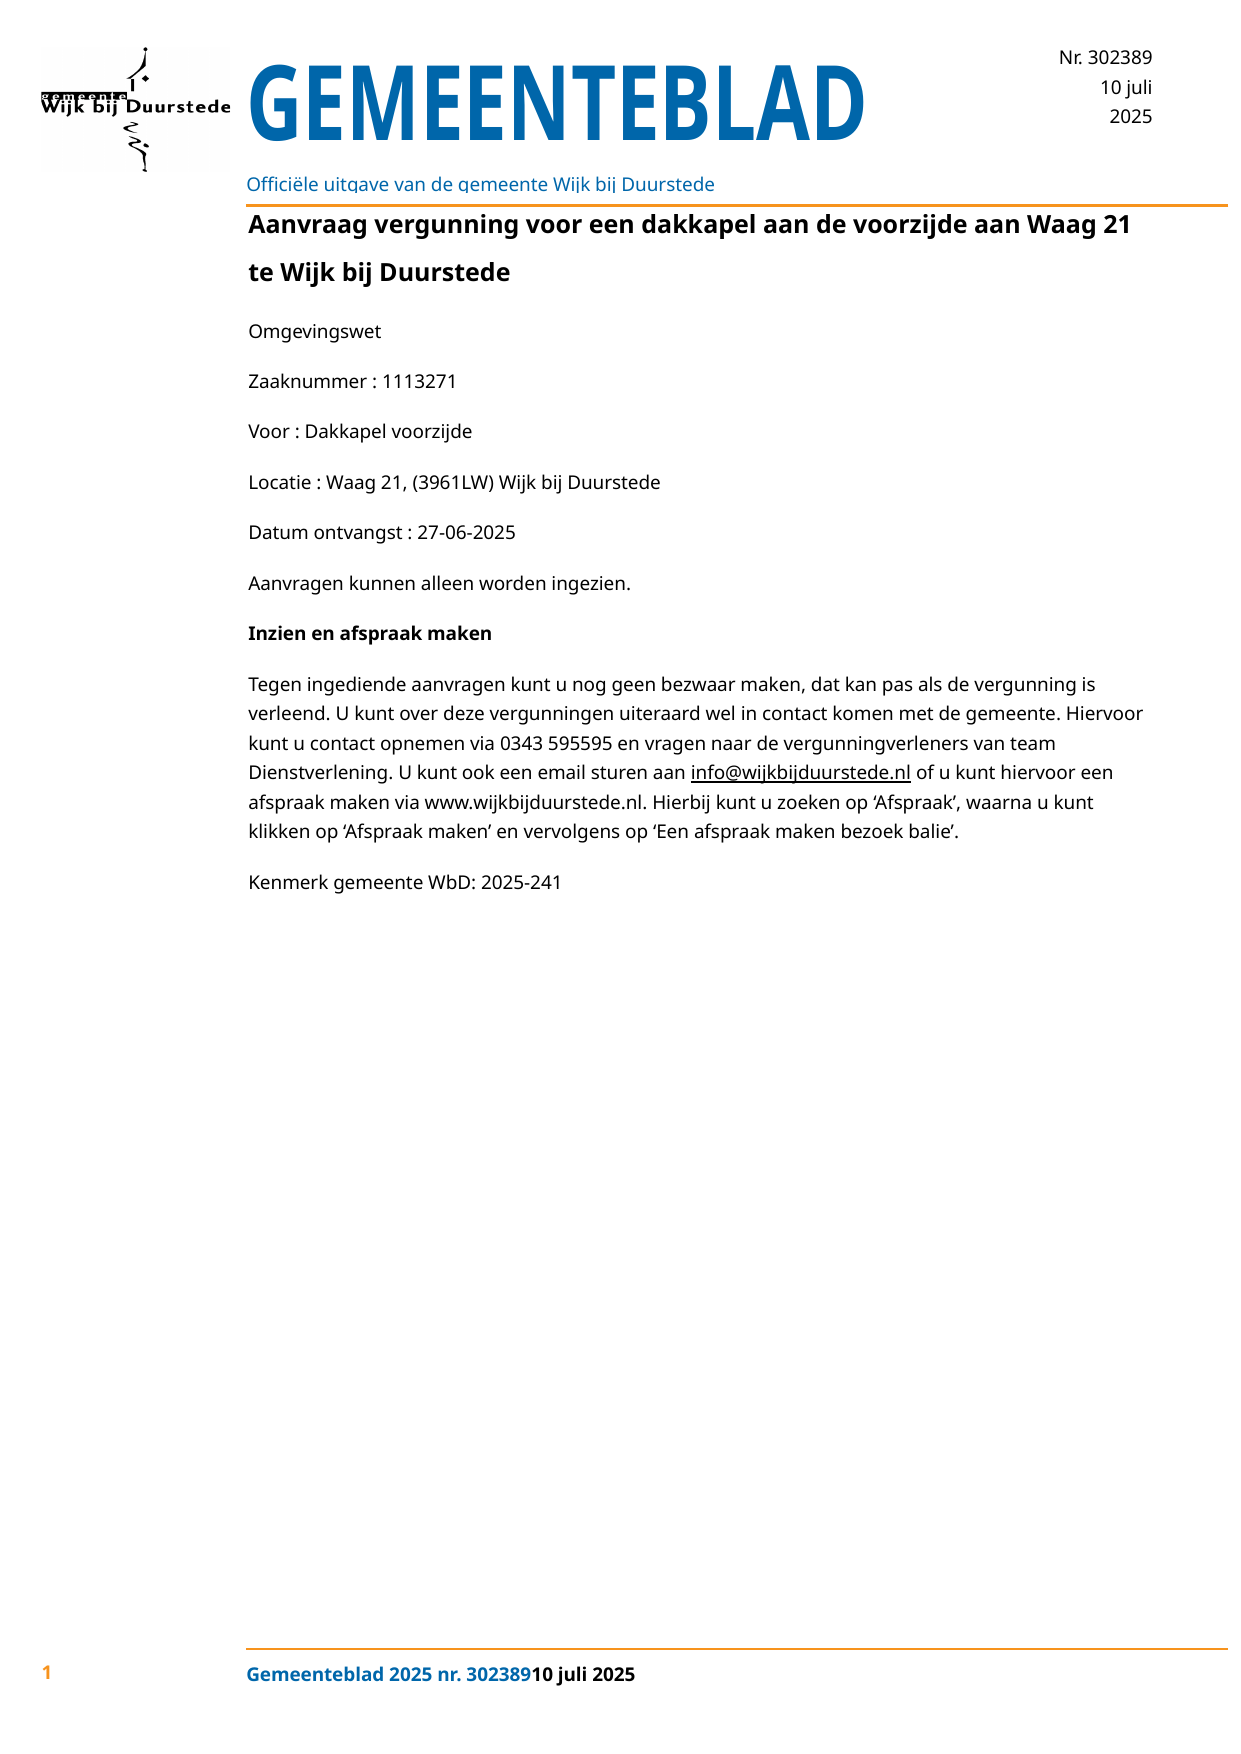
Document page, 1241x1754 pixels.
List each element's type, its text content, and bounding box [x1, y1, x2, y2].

text Zaaknummer : 1113271 [248, 368, 1152, 394]
picture [41, 47, 231, 172]
text Aanvraag vergunning voor een dakkapel aan de voorzijde aan Waag 21 te Wijk bij Duurstede [248, 207, 1152, 288]
text Tegen ingediende aanvragen kunt u nog geen bezwaar maken, dat kan pas als de vergunning is verleend. U kunt over deze vergunningen uiteraard wel in contact komen met de gemeente. Hiervoor kunt u contact opnemen via 0343 595595 en vragen naar de vergunningverleners van team Dienstverlening. U kunt ook een email sturen aan info@wijkbijduurstede.nl of u kunt hiervoor een afspraak maken via www.wijkbijduurstede.nl. Hierbij kunt u zoeken op ‘Afspraak’, waarna u kunt klikken op ‘Afspraak maken’ en vervolgens op ‘Een afspraak maken bezoek balie’. [248, 671, 1152, 844]
text Inzien en afspraak maken [248, 620, 1152, 646]
text Voor : Dakkapel voorzijde [248, 419, 1152, 444]
text Datum ontvangst : 27-06-2025 [248, 519, 1152, 545]
text Aanvragen kunnen alleen worden ingezien. [248, 570, 1152, 596]
text Omgevingswet [248, 318, 1152, 344]
text Kenmerk gemeente WbD: 2025-241 [248, 869, 1152, 895]
text Locatie : Waag 21, (3961LW) Wijk bij Duurstede [248, 469, 1152, 495]
